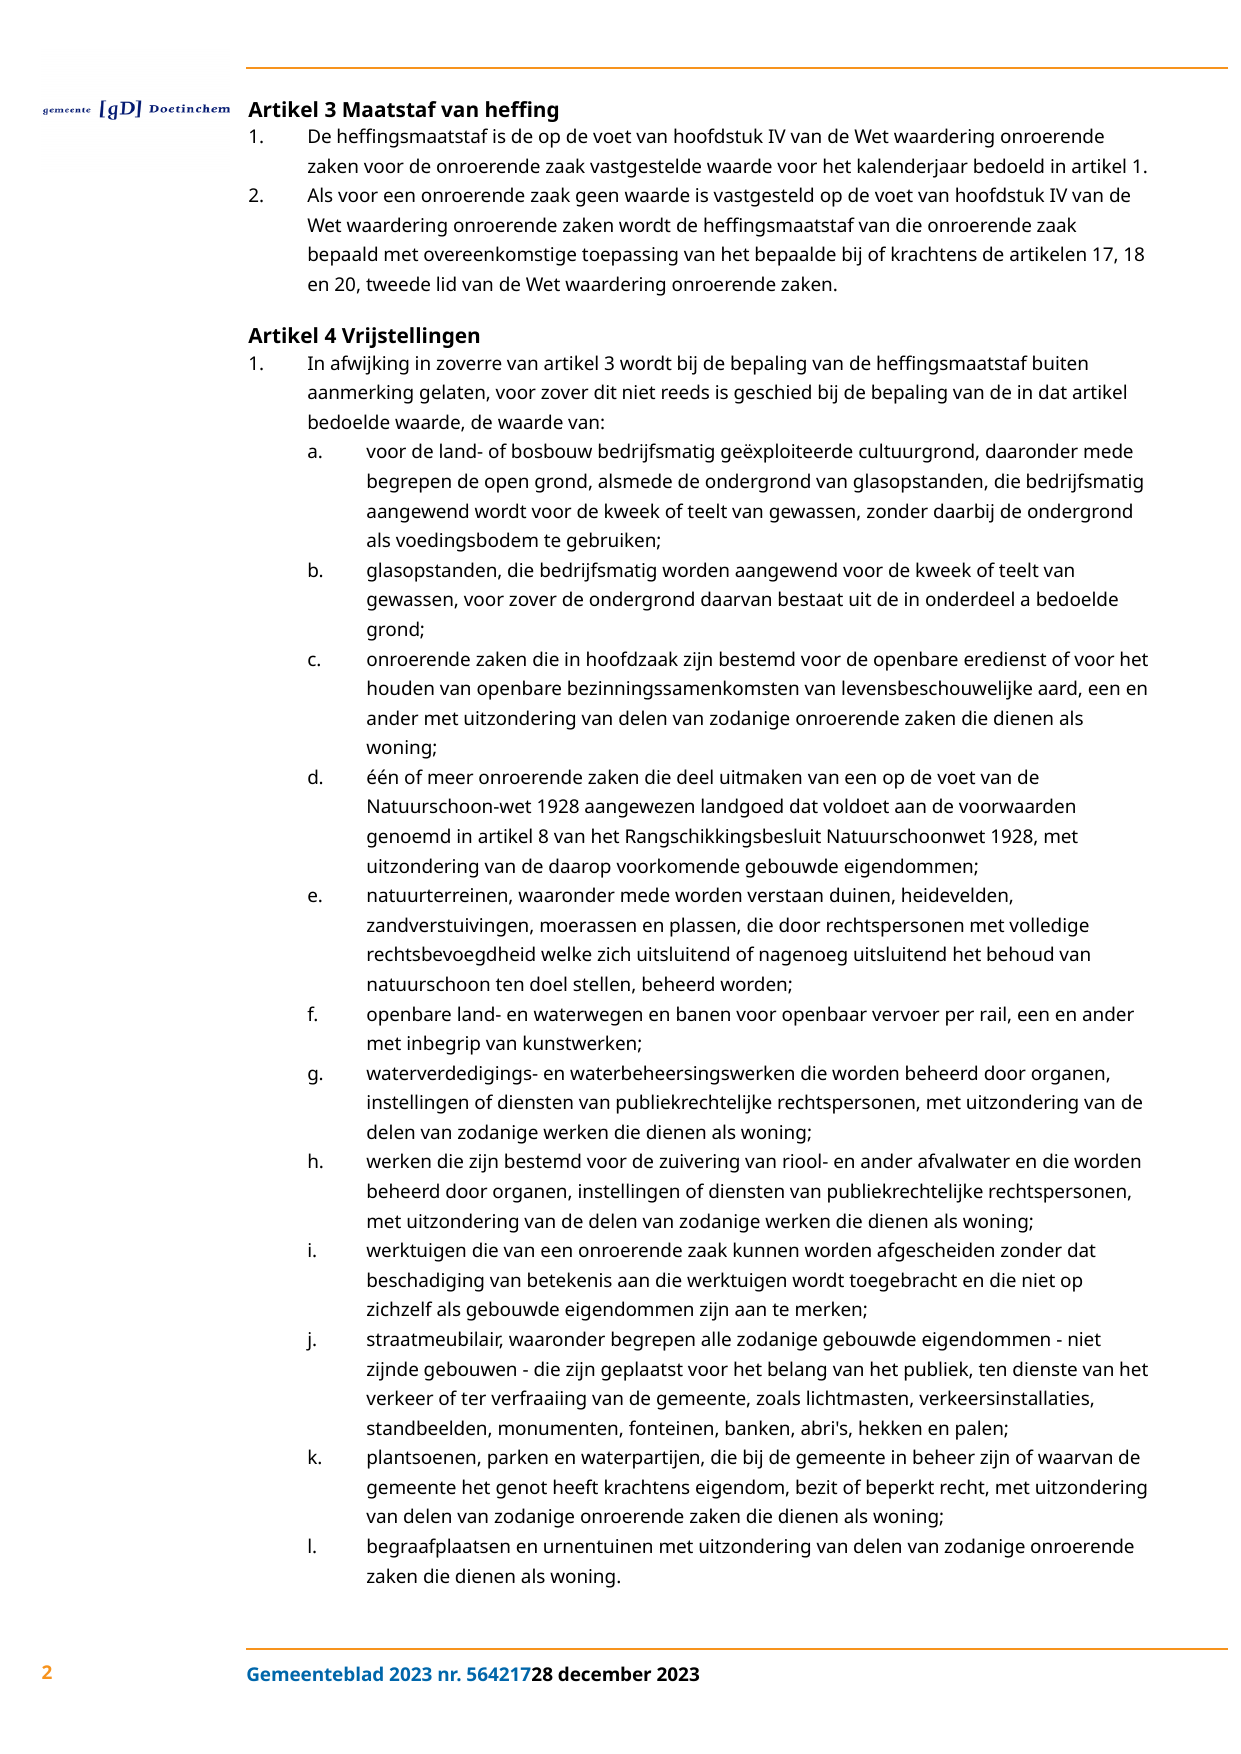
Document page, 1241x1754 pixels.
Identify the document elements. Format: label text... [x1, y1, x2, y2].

text Artikel 3 Maatstaf van heffing [248, 95, 1152, 123]
list onroerende zaken die in hoofdzaak zijn bestemd voor de openbare eredienst of voor het houden van openbare bezinningssamenkomsten van levensbeschouwelijke aard, een en ander met uitzondering van delen van zodanige onroerende zaken die dienen als woning; [307, 646, 1152, 760]
list begraafplaatsen en urnentuinen met uitzondering van delen van zodanige onroerende zaken die dienen als woning. [307, 1533, 1152, 1589]
list Als voor een onroerende zaak geen waarde is vastgesteld op de voet van hoofdstuk IV van de Wet waardering onroerende zaken wordt de heffingsmaatstaf van die onroerende zaak bepaald met overeenkomstige toepassing van het bepaalde bij of krachtens de artikelen 17, 18 en 20, tweede lid van de Wet waardering onroerende zaken. [248, 182, 1152, 297]
list één of meer onroerende zaken die deel uitmaken van een op de voet van de Natuurschoon-wet 1928 aangewezen landgoed dat voldoet aan de voorwaarden genoemd in artikel 8 van het Rangschikkingsbesluit Natuurschoonwet 1928, met uitzondering van de daarop voorkomende gebouwde eigendommen; [307, 764, 1152, 879]
list straatmeubilair, waaronder begrepen alle zodanige gebouwde eigendommen - niet zijnde gebouwen - die zijn geplaatst voor het belang van het publiek, ten dienste van het verkeer of ter verfraaiing van de gemeente, zoals lichtmasten, verkeersinstallaties, standbeelden, monumenten, fonteinen, banken, abri's, hekken en palen; [307, 1326, 1152, 1441]
list In afwijking in zoverre van artikel 3 wordt bij de bepaling van de heffingsmaatstaf buiten aanmerking gelaten, voor zover dit niet reeds is geschied bij de bepaling van de in dat artikel bedoelde waarde, de waarde van: [248, 350, 1152, 435]
picture [41, 47, 231, 172]
list werktuigen die van een onroerende zaak kunnen worden afgescheiden zonder dat beschadiging van betekenis aan die werktuigen wordt toegebracht en die niet op zichzelf als gebouwde eigendommen zijn aan te merken; [307, 1237, 1152, 1322]
list glasopstanden, die bedrijfsmatig worden aangewend voor de kweek of teelt van gewassen, voor zover de ondergrond daarvan bestaat uit de in onderdeel a bedoelde grond; [307, 557, 1152, 642]
list werken die zijn bestemd voor de zuivering van riool- en ander afvalwater en die worden beheerd door organen, instellingen of diensten van publiekrechtelijke rechtspersonen, met uitzondering van de delen van zodanige werken die dienen als woning; [307, 1149, 1152, 1234]
list voor de land- of bosbouw bedrijfsmatig geëxploiteerde cultuurgrond, daaronder mede begrepen de open grond, alsmede de ondergrond van glasopstanden, die bedrijfsmatig aangewend wordt voor de kweek of teelt van gewassen, zonder daarbij de ondergrond als voedingsbodem te gebruiken; [307, 439, 1152, 553]
list plantsoenen, parken en waterpartijen, die bij de gemeente in beheer zijn of waarvan de gemeente het genot heeft krachtens eigendom, bezit of beperkt recht, met uitzondering van delen van zodanige onroerende zaken die dienen als woning; [307, 1444, 1152, 1529]
text Artikel 4 Vrijstellingen [248, 322, 1152, 350]
list waterverdedigings- en waterbeheersingswerken die worden beheerd door organen, instellingen of diensten van publiekrechtelijke rechtspersonen, met uitzondering van de delen van zodanige werken die dienen als woning; [307, 1060, 1152, 1145]
list natuurterreinen, waaronder mede worden verstaan duinen, heidevelden, zandverstuivingen, moerassen en plassen, die door rechtspersonen met volledige rechtsbevoegdheid welke zich uitsluitend of nagenoeg uitsluitend het behoud van natuurschoon ten doel stellen, beheerd worden; [307, 882, 1152, 997]
list openbare land- en waterwegen en banen voor openbaar vervoer per rail, een en ander met inbegrip van kunstwerken; [307, 1001, 1152, 1056]
list De heffingsmaatstaf is de op de voet van hoofdstuk IV van de Wet waardering onroerende zaken voor de onroerende zaak vastgestelde waarde voor het kalenderjaar bedoeld in artikel 1. [248, 123, 1152, 178]
